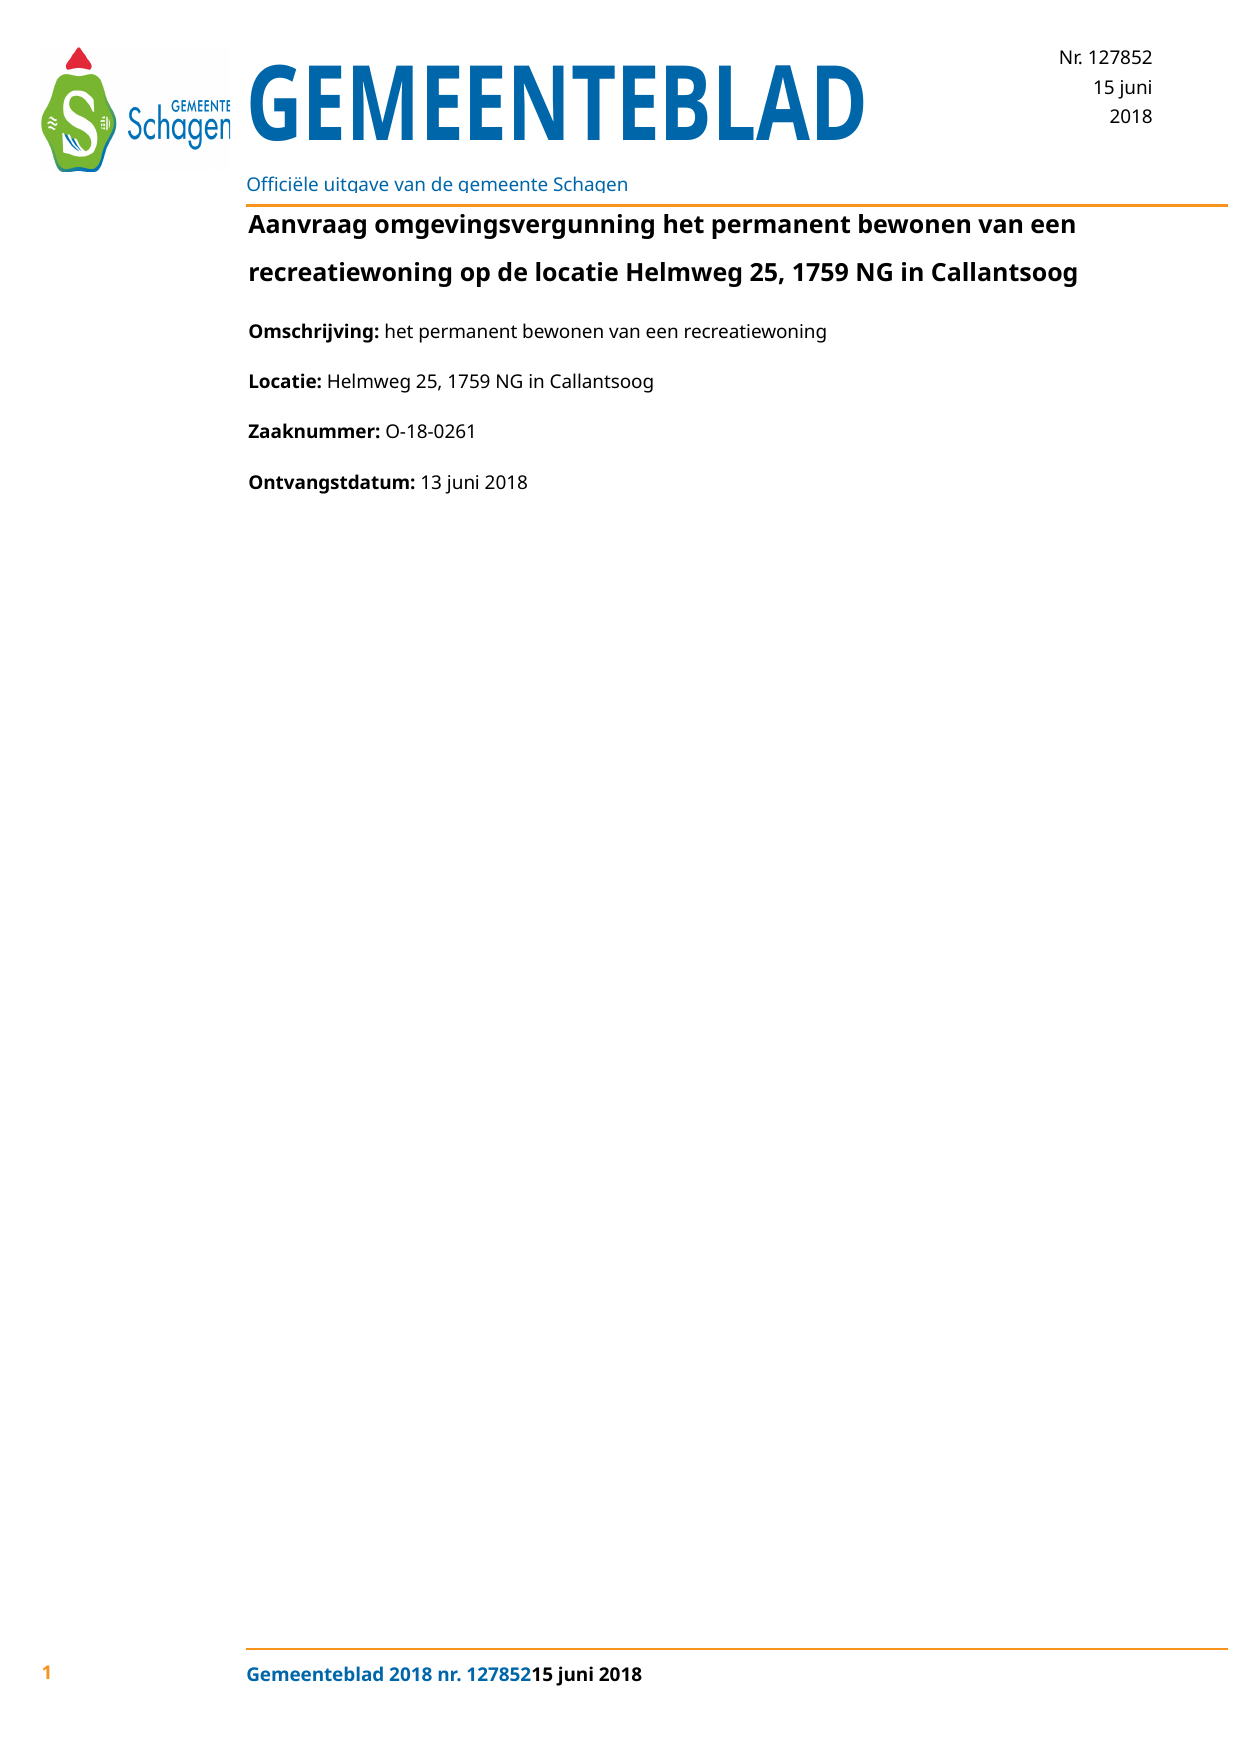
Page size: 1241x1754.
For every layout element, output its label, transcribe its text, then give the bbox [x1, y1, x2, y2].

text Omschrijving: het permanent bewonen van een recreatiewoning [248, 318, 1152, 344]
text Zaaknummer: O-18-0261 [248, 419, 1152, 444]
picture [41, 47, 231, 172]
text Aanvraag omgevingsvergunning het permanent bewonen van een recreatiewoning op de locatie Helmweg 25, 1759 NG in Callantsoog [248, 207, 1152, 288]
text Ontvangstdatum: 13 juni 2018 [248, 469, 1152, 495]
text Locatie: Helmweg 25, 1759 NG in Callantsoog [248, 368, 1152, 394]
